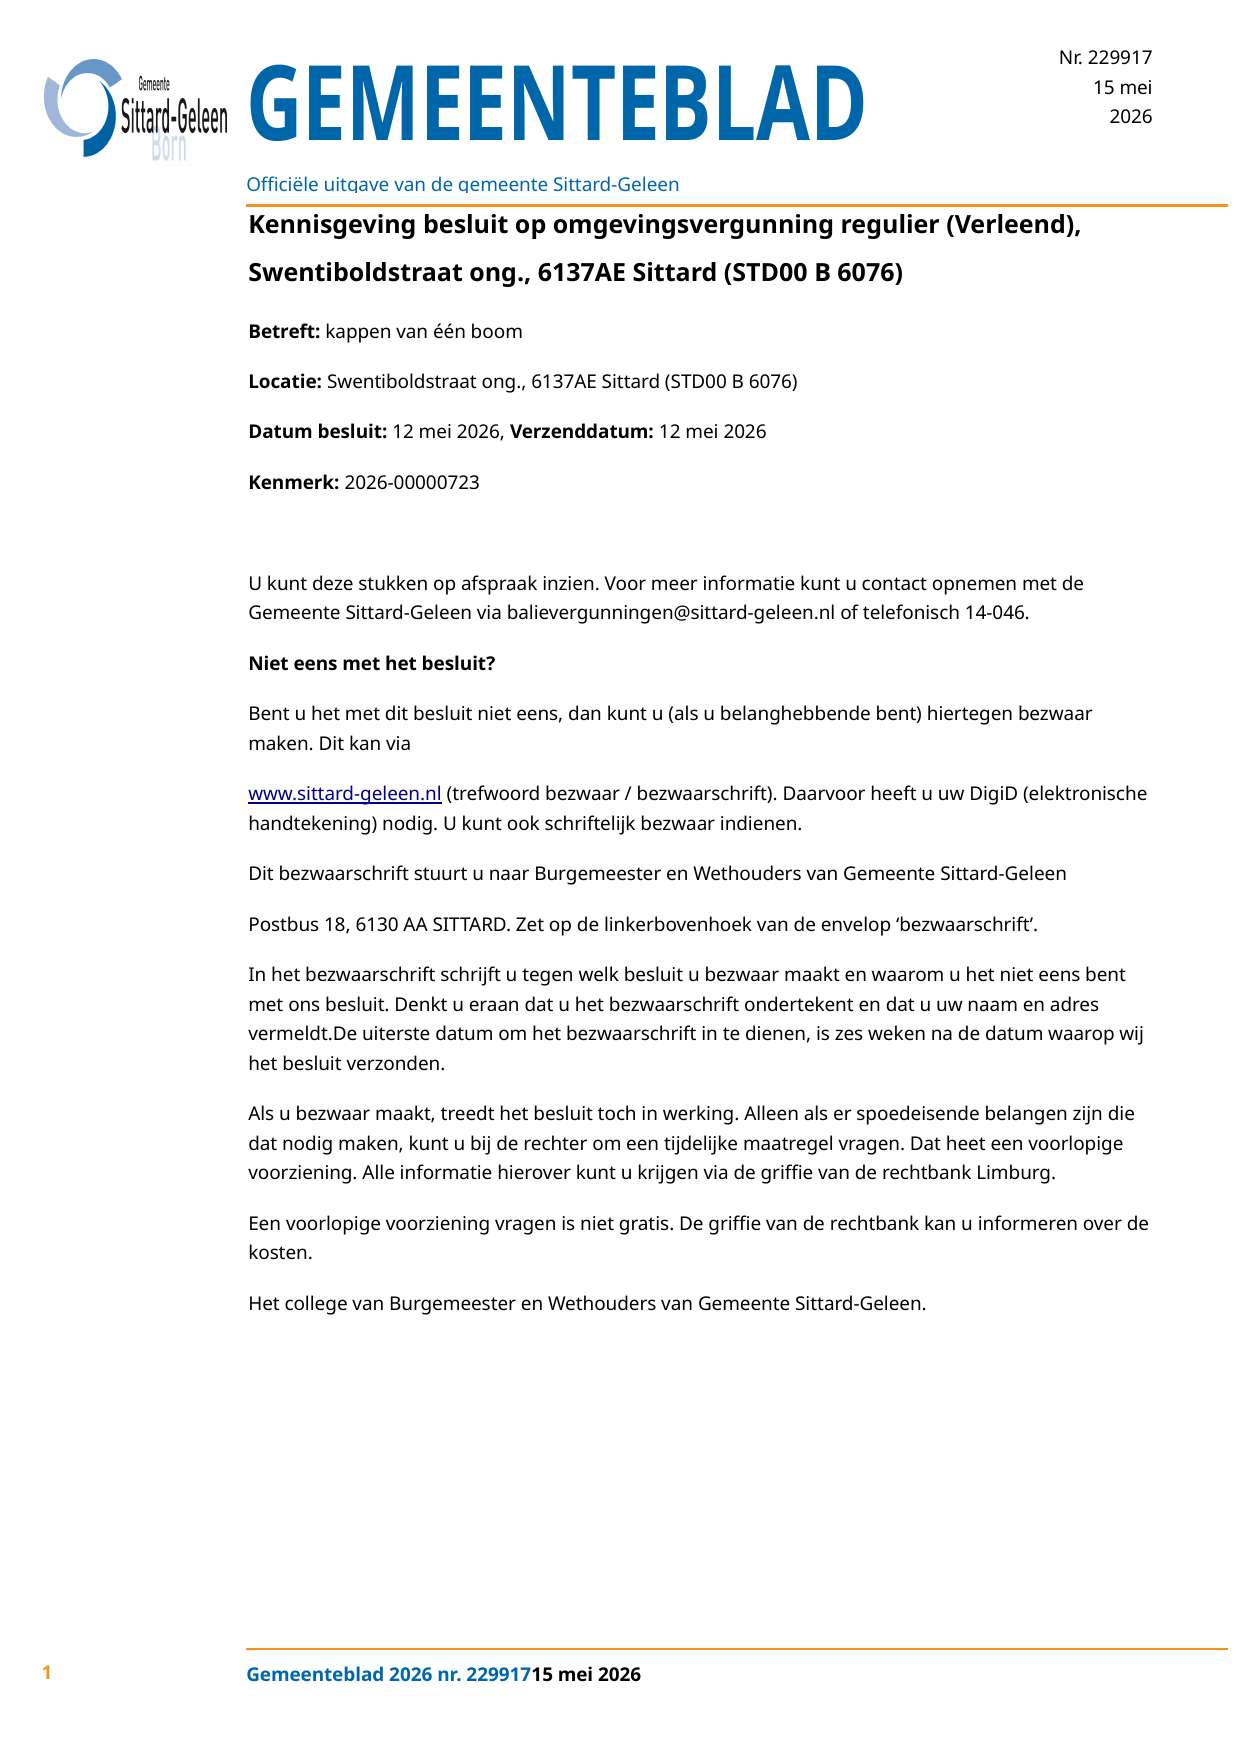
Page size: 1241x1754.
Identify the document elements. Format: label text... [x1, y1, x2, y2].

text Een voorlopige voorziening vragen is niet gratis. De griffie van de rechtbank kan u informeren over de kosten. [248, 1210, 1152, 1265]
text Postbus 18, 6130 AA SITTARD. Zet op de linkerbovenhoek van de envelop ‘bezwaarschrift’. [248, 911, 1152, 937]
text Het college van Burgemeester en Wethouders van Gemeente Sittard-Geleen. [248, 1290, 1152, 1316]
text Betreft: kappen van één boom [248, 318, 1152, 344]
picture [41, 47, 231, 172]
text In het bezwaarschrift schrijft u tegen welk besluit u bezwaar maakt en waarom u het niet eens bent met ons besluit. Denkt u eraan dat u het bezwaarschrift ondertekent en dat u uw naam en adres vermeldt.De uiterste datum om het bezwaarschrift in te dienen, is zes weken na de datum waarop wij het besluit verzonden. [248, 961, 1152, 1076]
text Als u bezwaar maakt, treedt het besluit toch in werking. Alleen als er spoedeisende belangen zijn die dat nodig maken, kunt u bij de rechter om een tijdelijke maatregel vragen. Dat heet een voorlopige voorziening. Alle informatie hierover kunt u krijgen via de griffie van de rechtbank Limburg. [248, 1100, 1152, 1185]
text Kenmerk: 2026-00000723 [248, 469, 1152, 495]
text U kunt deze stukken op afspraak inzien. Voor meer informatie kunt u contact opnemen met de Gemeente Sittard-Geleen via balievergunningen@sittard-geleen.nl of telefonisch 14-046. [248, 570, 1152, 625]
text Dit bezwaarschrift stuurt u naar Burgemeester en Wethouders van Gemeente Sittard-Geleen [248, 860, 1152, 886]
text Datum besluit: 12 mei 2026, Verzenddatum: 12 mei 2026 [248, 419, 1152, 444]
text Locatie: Swentiboldstraat ong., 6137AE Sittard (STD00 B 6076) [248, 368, 1152, 394]
text Kennisgeving besluit op omgevingsvergunning regulier (Verleend), Swentiboldstraat ong., 6137AE Sittard (STD00 B 6076) [248, 207, 1152, 288]
text Niet eens met het besluit? [248, 650, 1152, 676]
text Bent u het met dit besluit niet eens, dan kunt u (als u belanghebbende bent) hiertegen bezwaar maken. Dit kan via [248, 700, 1152, 756]
text www.sittard-geleen.nl (trefwoord bezwaar / bezwaarschrift). Daarvoor heeft u uw DigiD (elektronische handtekening) nodig. U kunt ook schriftelijk bezwaar indienen. [248, 780, 1152, 836]
